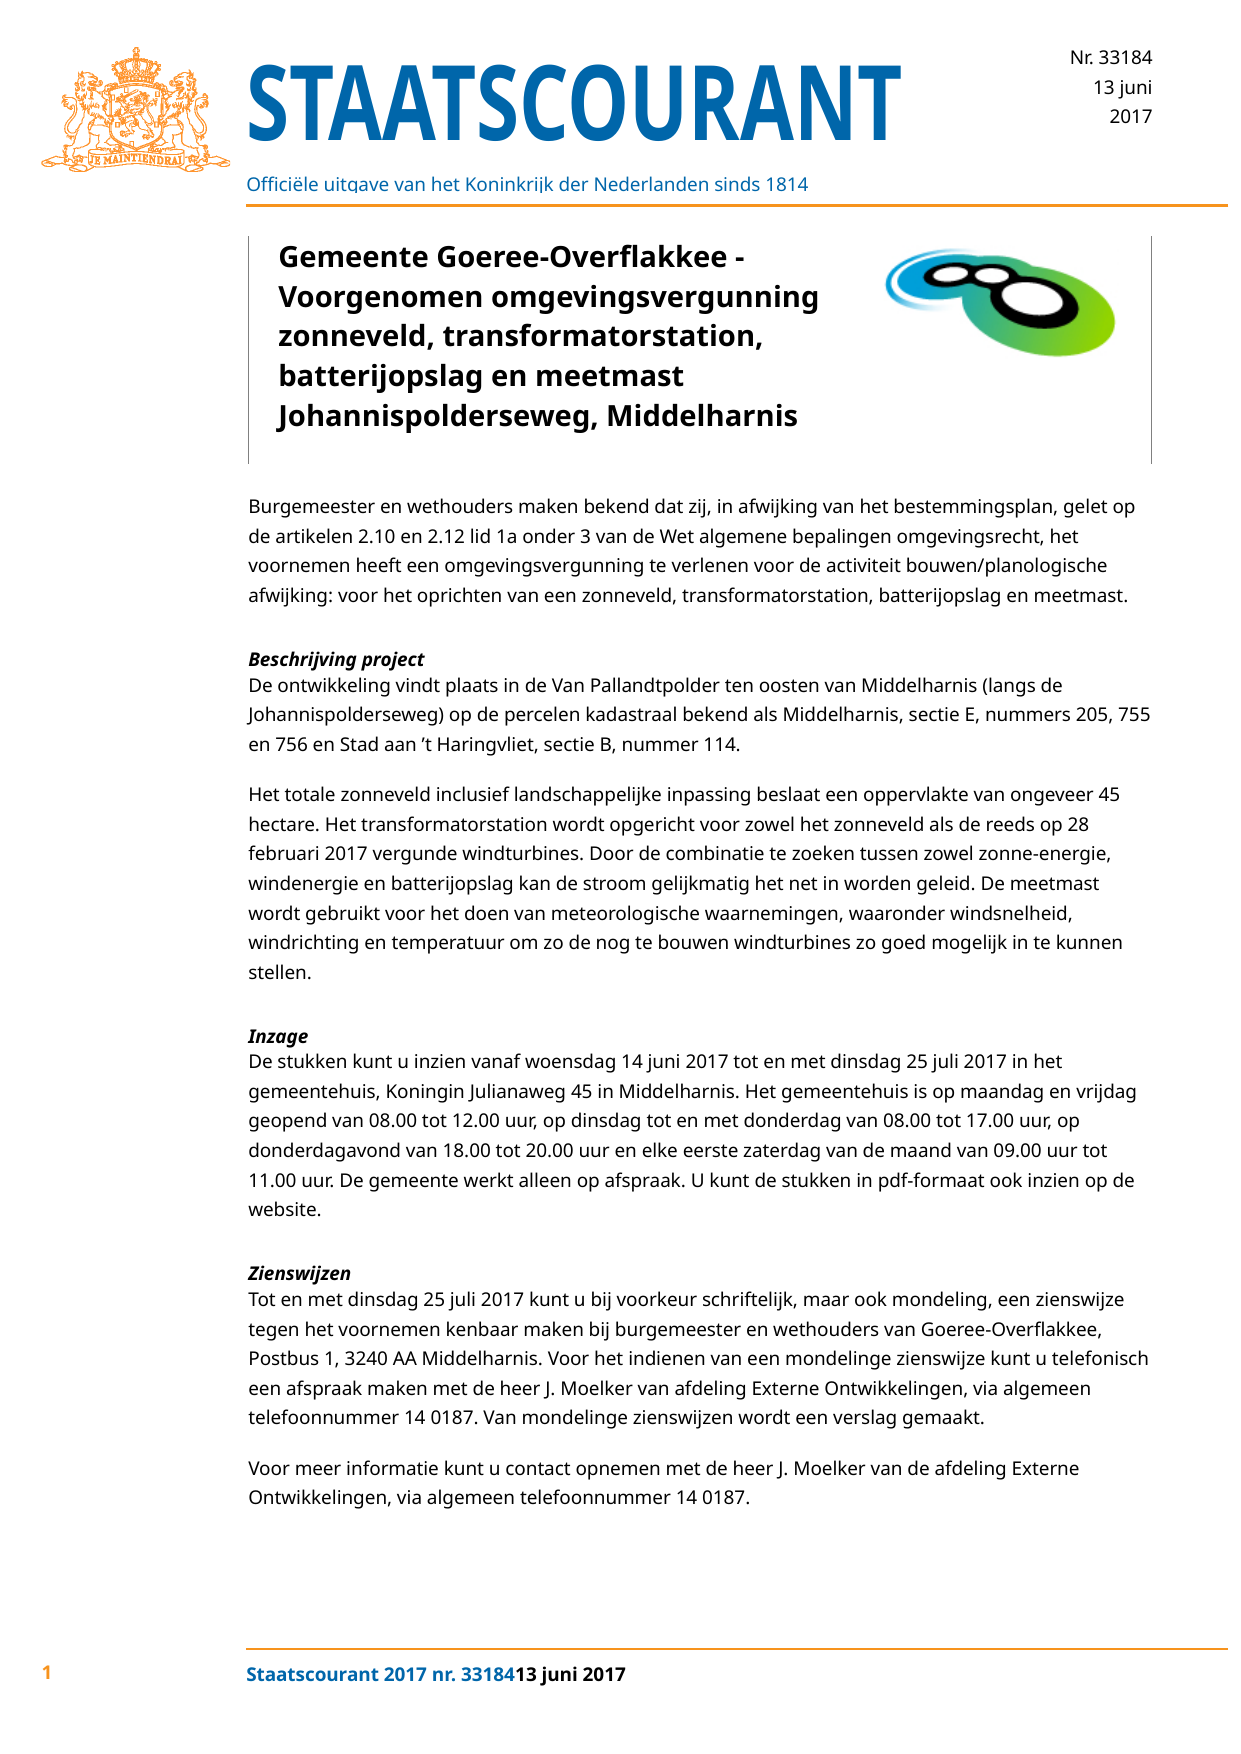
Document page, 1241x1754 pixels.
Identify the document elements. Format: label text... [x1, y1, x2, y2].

picture [882, 236, 1119, 367]
text Beschrijving project [248, 646, 1152, 672]
table_header [850, 236, 1151, 464]
picture [41, 47, 231, 172]
text Burgemeester en wethouders maken bekend dat zij, in afwijking van het bestemmingsplan, gelet op de artikelen 2.10 en 2.12 lid 1a onder 3 van de Wet algemene bepalingen omgevingsrecht, het voornemen heeft een omgevingsvergunning te verlenen voor de activiteit bouwen/planologische afwijking: voor het oprichten van een zonneveld, transformatorstation, batterijopslag en meetmast. [248, 493, 1152, 608]
text De stukken kunt u inzien vanaf woensdag 14 juni 2017 tot en met dinsdag 25 juli 2017 in het gemeentehuis, Koningin Julianaweg 45 in Middelharnis. Het gemeentehuis is op maandag en vrijdag geopend van 08.00 tot 12.00 uur, op dinsdag tot en met donderdag van 08.00 tot 17.00 uur, op donderdagavond van 18.00 tot 20.00 uur en elke eerste zaterdag van de maand van 09.00 uur tot 11.00 uur. De gemeente werkt alleen op afspraak. U kunt de stukken in pdf-formaat ook inzien op de website. [248, 1048, 1152, 1222]
text Het totale zonneveld inclusief landschappelijke inpassing beslaat een oppervlakte van ongeveer 45 hectare. Het transformatorstation wordt opgericht voor zowel het zonneveld als de reeds op 28 februari 2017 vergunde windturbines. Door de combinatie te zoeken tussen zowel zonne-energie, windenergie en batterijopslag kan de stroom gelijkmatig het net in worden geleid. De meetmast wordt gebruikt voor het doen van meteorologische waarnemingen, waaronder windsnelheid, windrichting en temperatuur om zo de nog te bouwen windturbines zo goed mogelijk in te kunnen stellen. [248, 781, 1152, 984]
text Inzage [248, 1023, 1152, 1048]
text Zienswijzen [248, 1260, 1152, 1286]
text Voor meer informatie kunt u contact opnemen met de heer J. Moelker van de afdeling Externe Ontwikkelingen, via algemeen telefoonnummer 14 0187. [248, 1455, 1152, 1510]
table_header Gemeente Goeree-Overflakkee - Voorgenomen omgevingsvergunning zonneveld, transformatorstation, batterijopslag en meetmast Johannispolderseweg, Middelharnis [249, 236, 850, 464]
text De ontwikkeling vindt plaats in de Van Pallandtpolder ten oosten van Middelharnis (langs de Johannispolderseweg) op de percelen kadastraal bekend als Middelharnis, sectie E, nummers 205, 755 en 756 en Stad aan ’t Haringvliet, sectie B, nummer 114. [248, 672, 1152, 757]
text Tot en met dinsdag 25 juli 2017 kunt u bij voorkeur schriftelijk, maar ook mondeling, een zienswijze tegen het voornemen kenbaar maken bij burgemeester en wethouders van Goeree-Overflakkee, Postbus 1, 3240 AA Middelharnis. Voor het indienen van een mondelinge zienswijze kunt u telefonisch een afspraak maken met de heer J. Moelker van afdeling Externe Ontwikkelingen, via algemeen telefoonnummer 14 0187. Van mondelinge zienswijzen wordt een verslag gemaakt. [248, 1286, 1152, 1430]
